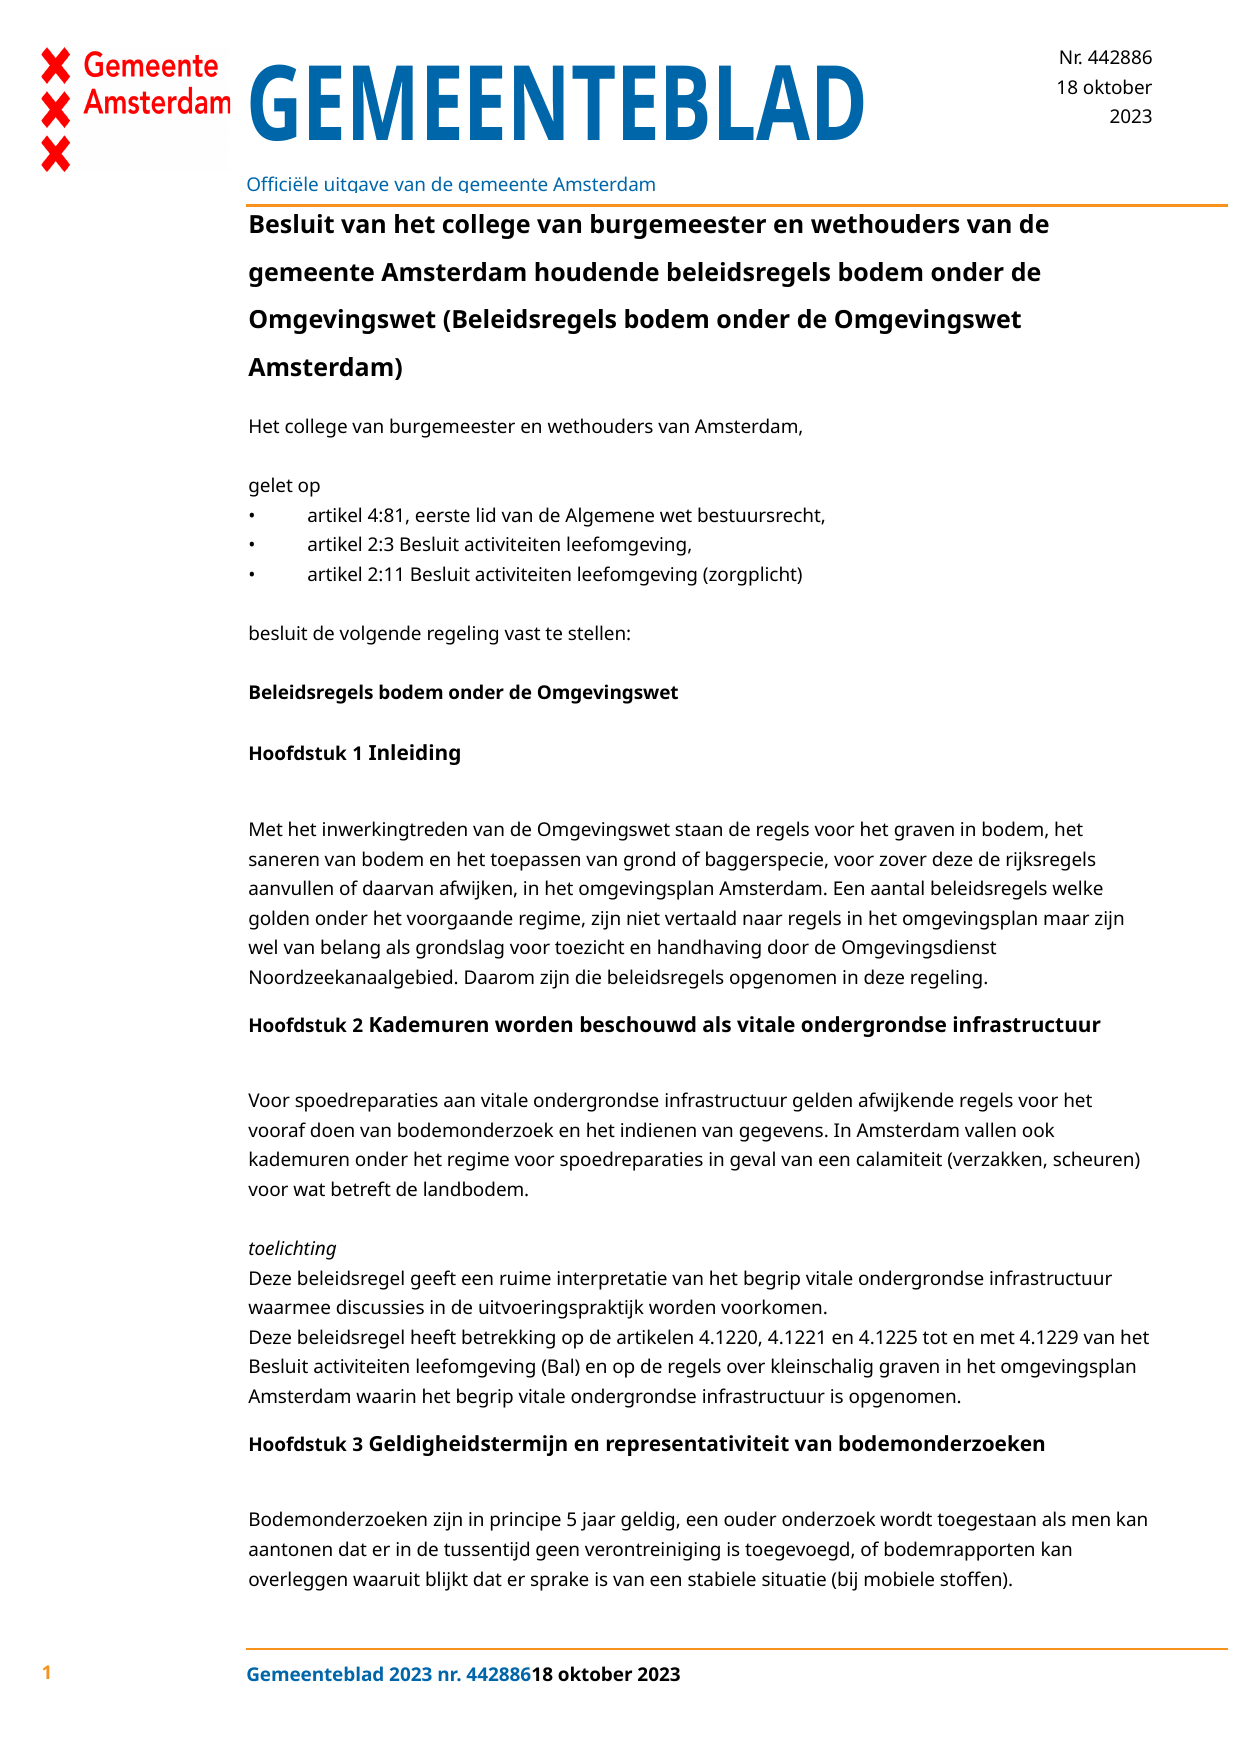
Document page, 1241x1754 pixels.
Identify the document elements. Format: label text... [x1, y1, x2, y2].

list artikel 2:11 Besluit activiteiten leefomgeving (zorgplicht) [248, 561, 1152, 587]
text besluit de volgende regeling vast te stellen: [248, 620, 1152, 646]
text Hoofdstuk 2 Kademuren worden beschouwd als vitale ondergrondse infrastructuur [248, 1010, 1152, 1038]
text Met het inwerkingtreden van de Omgevingswet staan de regels voor het graven in bodem, het saneren van bodem en het toepassen van grond of baggerspecie, voor zover deze de rijksregels aanvullen of daarvan afwijken, in het omgevingsplan Amsterdam. Een aantal beleidsregels welke golden onder het voorgaande regime, zijn niet vertaald naar regels in het omgevingsplan maar zijn wel van belang als grondslag voor toezicht en handhaving door de Omgevingsdienst Noordzeekanaalgebied. Daarom zijn die beleidsregels opgenomen in deze regeling. [248, 816, 1152, 990]
text Deze beleidsregel geeft een ruime interpretatie van het begrip vitale ondergrondse infrastructuur waarmee discussies in de uitvoeringspraktijk worden voorkomen. [248, 1265, 1152, 1320]
text Het college van burgemeester en wethouders van Amsterdam, [248, 413, 1152, 439]
text Besluit van het college van burgemeester en wethouders van de gemeente Amsterdam houdende beleidsregels bodem onder de Omgevingswet (Beleidsregels bodem onder de Omgevingswet Amsterdam) [248, 207, 1152, 384]
picture [41, 47, 231, 172]
text Hoofdstuk 1 Inleiding [248, 738, 1152, 767]
text Bodemonderzoeken zijn in principe 5 jaar geldig, een ouder onderzoek wordt toegestaan als men kan aantonen dat er in de tussentijd geen verontreiniging is toegevoegd, of bodemrapporten kan overleggen waaruit blijkt dat er sprake is van een stabiele situatie (bij mobiele stoffen). [248, 1507, 1152, 1592]
list artikel 2:3 Besluit activiteiten leefomgeving, [248, 531, 1152, 557]
text Hoofdstuk 3 Geldigheidstermijn en representativiteit van bodemonderzoeken [248, 1429, 1152, 1457]
list artikel 4:81, eerste lid van de Algemene wet bestuursrecht, [248, 502, 1152, 528]
text Deze beleidsregel heeft betrekking op de artikelen 4.1220, 4.1221 en 4.1225 tot en met 4.1229 van het Besluit activiteiten leefomgeving (Bal) en op de regels over kleinschalig graven in het omgevingsplan Amsterdam waarin het begrip vitale ondergrondse infrastructuur is opgenomen. [248, 1324, 1152, 1409]
text toelichting [248, 1235, 1152, 1261]
text Voor spoedreparaties aan vitale ondergrondse infrastructuur gelden afwijkende regels voor het vooraf doen van bodemonderzoek en het indienen van gegevens. In Amsterdam vallen ook kademuren onder het regime voor spoedreparaties in geval van een calamiteit (verzakken, scheuren) voor wat betreft de landbodem. [248, 1087, 1152, 1202]
text gelet op [248, 472, 1152, 498]
text Beleidsregels bodem onder de Omgevingswet [248, 679, 1152, 705]
